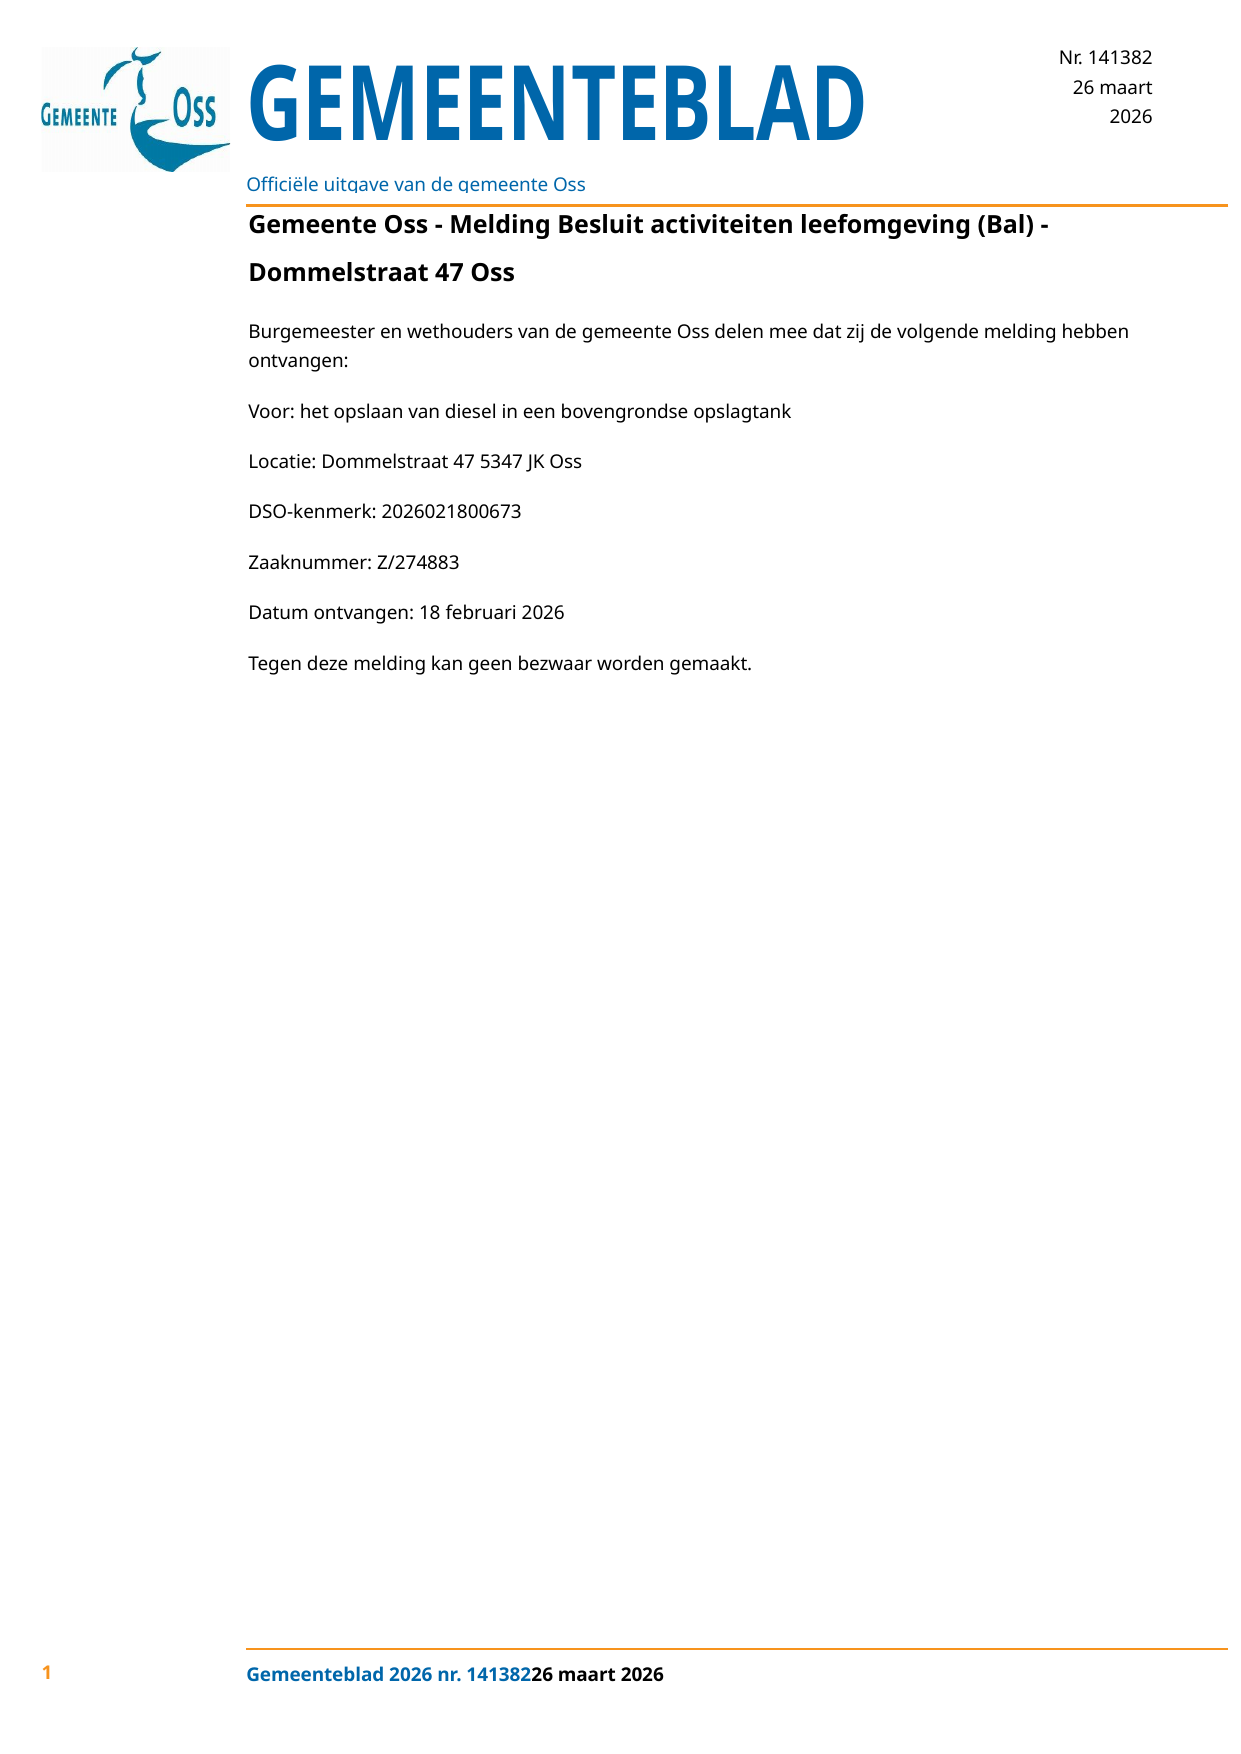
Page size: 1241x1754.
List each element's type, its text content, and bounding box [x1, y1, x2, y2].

text Gemeente Oss - Melding Besluit activiteiten leefomgeving (Bal) - Dommelstraat 47 Oss [248, 207, 1152, 288]
text Locatie: Dommelstraat 47 5347 JK Oss [248, 448, 1152, 474]
text Tegen deze melding kan geen bezwaar worden gemaakt. [248, 650, 1152, 676]
text Burgemeester en wethouders van de gemeente Oss delen mee dat zij de volgende melding hebben ontvangen: [248, 318, 1152, 373]
text Zaaknummer: Z/274883 [248, 549, 1152, 575]
picture [41, 47, 231, 172]
text DSO-kenmerk: 2026021800673 [248, 499, 1152, 524]
text Voor: het opslaan van diesel in een bovengrondse opslagtank [248, 398, 1152, 424]
text Datum ontvangen: 18 februari 2026 [248, 599, 1152, 625]
